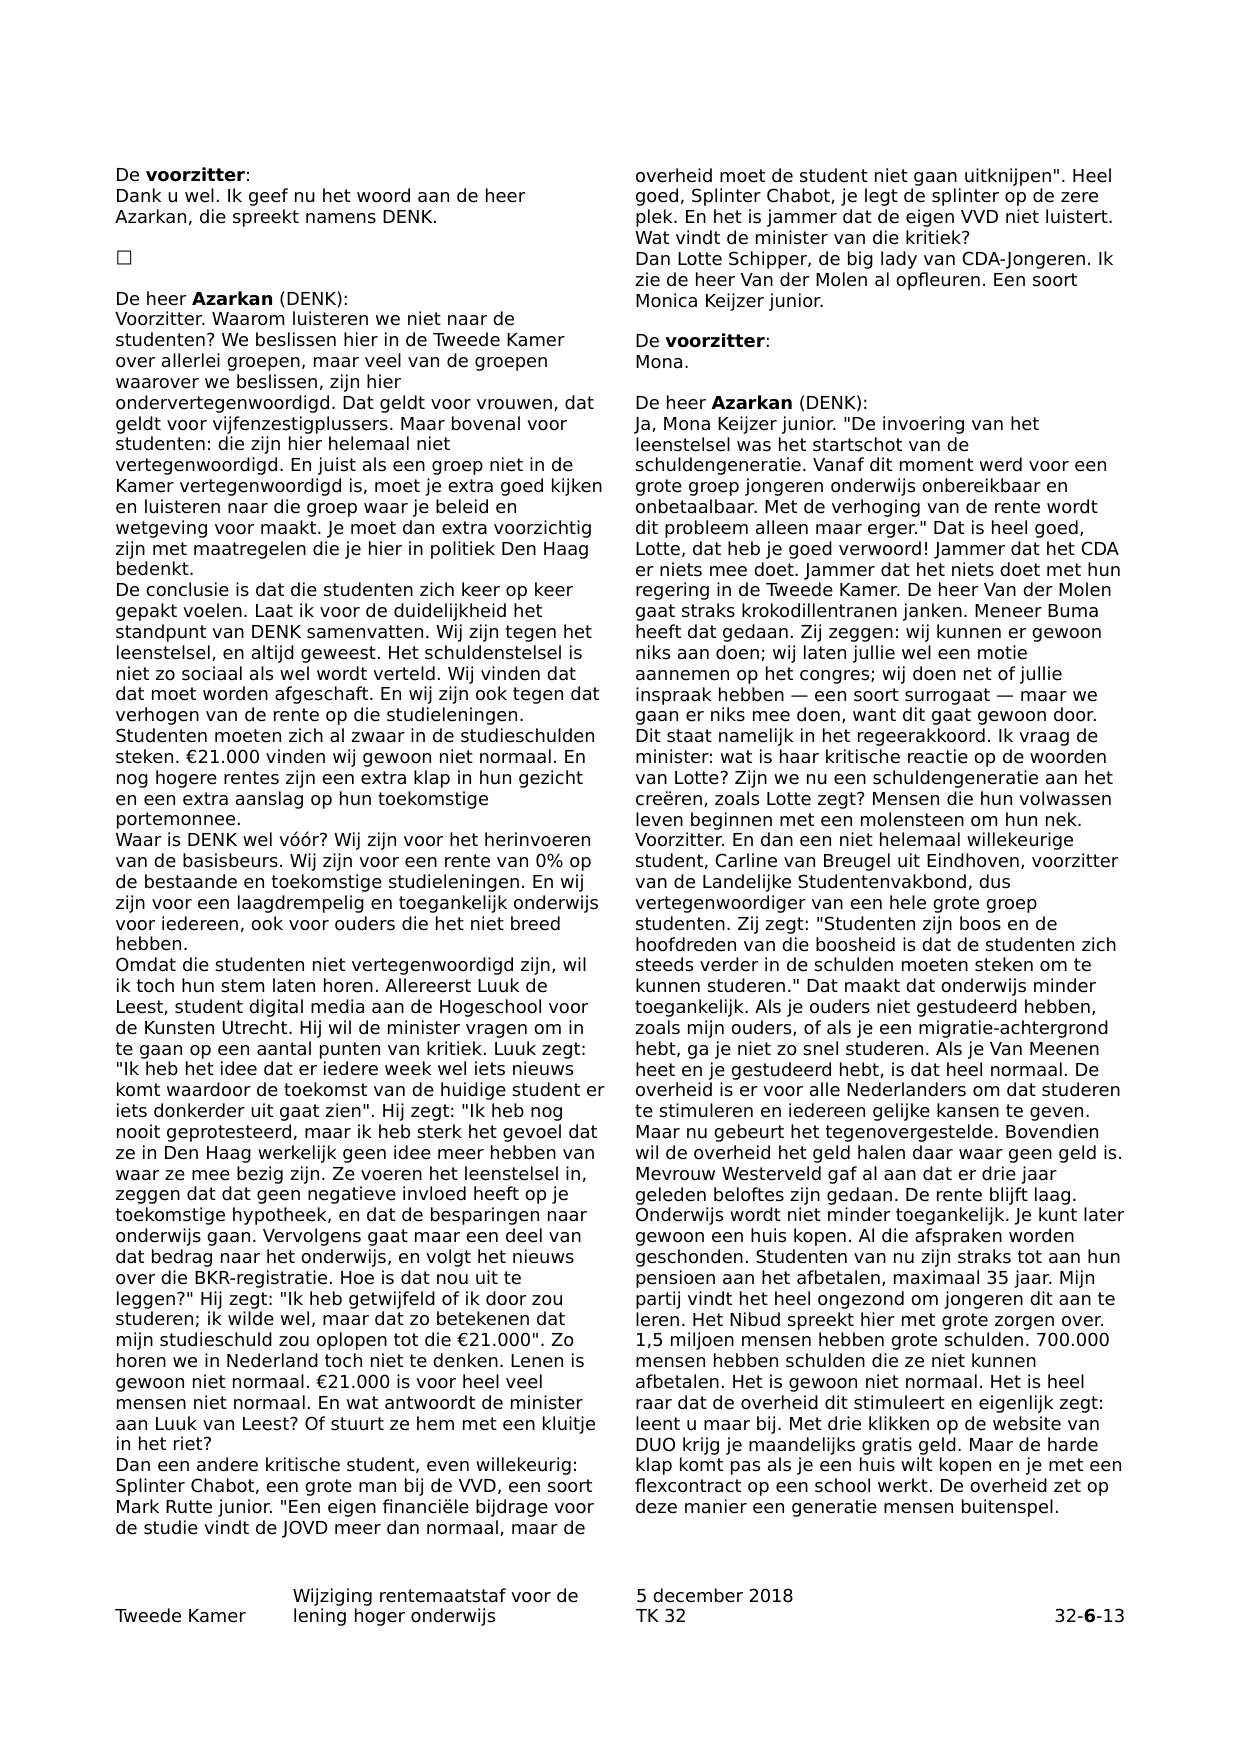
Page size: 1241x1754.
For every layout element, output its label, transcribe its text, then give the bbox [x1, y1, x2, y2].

text De heer Azarkan (DENK): [635, 393, 1125, 413]
text De voorzitter: [115, 165, 605, 186]
text Voorzitter. En dan een niet helemaal willekeurige student, Carline van Breugel uit Eindhoven, voorzitter van de Landelijke Studentenvakbond, dus vertegenwoordiger van een hele grote groep studenten. Zij zegt: "Studenten zijn boos en de hoofdreden van die boosheid is dat de studenten zich steeds verder in de schulden moeten steken om te kunnen studeren." Dat maakt dat onderwijs minder toegankelijk. Als je ouders niet gestudeerd hebben, zoals mijn ouders, of als je een migratie-achtergrond hebt, ga je niet zo snel studeren. Als je Van Meenen heet en je gestudeerd hebt, is dat heel normaal. De overheid is er voor alle Nederlanders om dat studeren te stimuleren en iedereen gelijke kansen te geven. Maar nu gebeurt het tegenovergestelde. Bovendien wil de overheid het geld halen daar waar geen geld is. [635, 830, 1125, 1163]
text Dan een andere kritische student, even willekeurig: Splinter Chabot, een grote man bij de VVD, een soort Mark Rutte junior. "Een eigen financiële bijdrage voor de studie vindt de JOVD meer dan normaal, maar de [115, 1455, 605, 1538]
text Dank u wel. Ik geef nu het woord aan de heer Azarkan, die spreekt namens DENK. [115, 186, 605, 228]
text Voorzitter. Waarom luisteren we niet naar de studenten? We beslissen hier in de Tweede Kamer over allerlei groepen, maar veel van de groepen waarover we beslissen, zijn hier ondervertegenwoordigd. Dat geldt voor vrouwen, dat geldt voor vijfenzestigplussers. Maar bovenal voor studenten: die zijn hier helemaal niet vertegenwoordigd. En juist als een groep niet in de Kamer vertegenwoordigd is, moet je extra goed kijken en luisteren naar die groep waar je beleid en wetgeving voor maakt. Je moet dan extra voorzichtig zijn met maatregelen die je hier in politiek Den Haag bedenkt. [115, 309, 605, 580]
text Ja, Mona Keijzer junior. "De invoering van het leenstelsel was het startschot van de schuldengeneratie. Vanaf dit moment werd voor een grote groep jongeren onderwijs onbereikbaar en onbetaalbaar. Met de verhoging van de rente wordt dit probleem alleen maar erger." Dat is heel goed, Lotte, dat heb je goed verwoord! Jammer dat het CDA er niets mee doet. Jammer dat het niets doet met hun regering in de Tweede Kamer. De heer Van der Molen gaat straks krokodillentranen janken. Meneer Buma heeft dat gedaan. Zij zeggen: wij kunnen er gewoon niks aan doen; wij laten jullie wel een motie aannemen op het congres; wij doen net of jullie inspraak hebben — een soort surrogaat — maar we gaan er niks mee doen, want dit gaat gewoon door. Dit staat namelijk in het regeerakkoord. Ik vraag de minister: wat is haar kritische reactie op de woorden van Lotte? Zijn we nu een schuldengeneratie aan het creëren, zoals Lotte zegt? Mensen die hun volwassen leven beginnen met een molensteen om hun nek. [635, 413, 1125, 830]
text overheid moet de student niet gaan uitknijpen". Heel goed, Splinter Chabot, je legt de splinter op de zere plek. En het is jammer dat de eigen VVD niet luistert. Wat vindt de minister van die kritiek? [635, 165, 1125, 249]
text De voorzitter: [635, 331, 1125, 352]
text Mevrouw Westerveld gaf al aan dat er drie jaar geleden beloftes zijn gedaan. De rente blijft laag. Onderwijs wordt niet minder toegankelijk. Je kunt later gewoon een huis kopen. Al die afspraken worden geschonden. Studenten van nu zijn straks tot aan hun pensioen aan het afbetalen, maximaal 35 jaar. Mijn partij vindt het heel ongezond om jongeren dit aan te leren. Het Nibud spreekt hier met grote zorgen over. 1,5 miljoen mensen hebben grote schulden. 700.000 mensen hebben schulden die ze niet kunnen afbetalen. Het is gewoon niet normaal. Het is heel raar dat de overheid dit stimuleert en eigenlijk zegt: leent u maar bij. Met drie klikken op de website van DUO krijg je maandelijks gratis geld. Maar de harde klap komt pas als je een huis wilt kopen en je met een flexcontract op een school werkt. De overheid zet op deze manier een generatie mensen buitenspel. [635, 1163, 1125, 1518]
text Omdat die studenten niet vertegenwoordigd zijn, wil ik toch hun stem laten horen. Allereerst Luuk de Leest, student digital media aan de Hogeschool voor de Kunsten Utrecht. Hij wil de minister vragen om in te gaan op een aantal punten van kritiek. Luuk zegt: "Ik heb het idee dat er iedere week wel iets nieuws komt waardoor de toekomst van de huidige student er iets donkerder uit gaat zien". Hij zegt: "Ik heb nog nooit geprotesteerd, maar ik heb sterk het gevoel dat ze in Den Haag werkelijk geen idee meer hebben van waar ze mee bezig zijn. Ze voeren het leenstelsel in, zeggen dat dat geen negatieve invloed heeft op je toekomstige hypotheek, en dat de besparingen naar onderwijs gaan. Vervolgens gaat maar een deel van dat bedrag naar het onderwijs, en volgt het nieuws over die BKR-registratie. Hoe is dat nou uit te leggen?" Hij zegt: "Ik heb getwijfeld of ik door zou studeren; ik wilde wel, maar dat zo betekenen dat mijn studieschuld zou oplopen tot die €21.000". Zo horen we in Nederland toch niet te denken. Lenen is gewoon niet normaal. €21.000 is voor heel veel mensen niet normaal. En wat antwoordt de minister aan Luuk van Leest? Of stuurt ze hem met een kluitje in het riet? [115, 955, 605, 1455]
text De conclusie is dat die studenten zich keer op keer gepakt voelen. Laat ik voor de duidelijkheid het standpunt van DENK samenvatten. Wij zijn tegen het leenstelsel, en altijd geweest. Het schuldenstelsel is niet zo sociaal als wel wordt verteld. Wij vinden dat dat moet worden afgeschaft. En wij zijn ook tegen dat verhogen van de rente op die studieleningen. Studenten moeten zich al zwaar in de studieschulden steken. €21.000 vinden wij gewoon niet normaal. En nog hogere rentes zijn een extra klap in hun gezicht en een extra aanslag op hun toekomstige portemonnee. [115, 580, 605, 830]
text Mona. [635, 352, 1125, 373]
text Waar is DENK wel vóór? Wij zijn voor het herinvoeren van de basisbeurs. Wij zijn voor een rente van 0% op de bestaande en toekomstige studieleningen. En wij zijn voor een laagdrempelig en toegankelijk onderwijs voor iedereen, ook voor ouders die het niet breed hebben. [115, 830, 605, 955]
text Dan Lotte Schipper, de big lady van CDA-Jongeren. Ik zie de heer Van der Molen al opfleuren. Een soort Monica Keijzer junior. [635, 249, 1125, 311]
text ⬜ [115, 248, 605, 268]
text De heer Azarkan (DENK): [115, 288, 605, 309]
